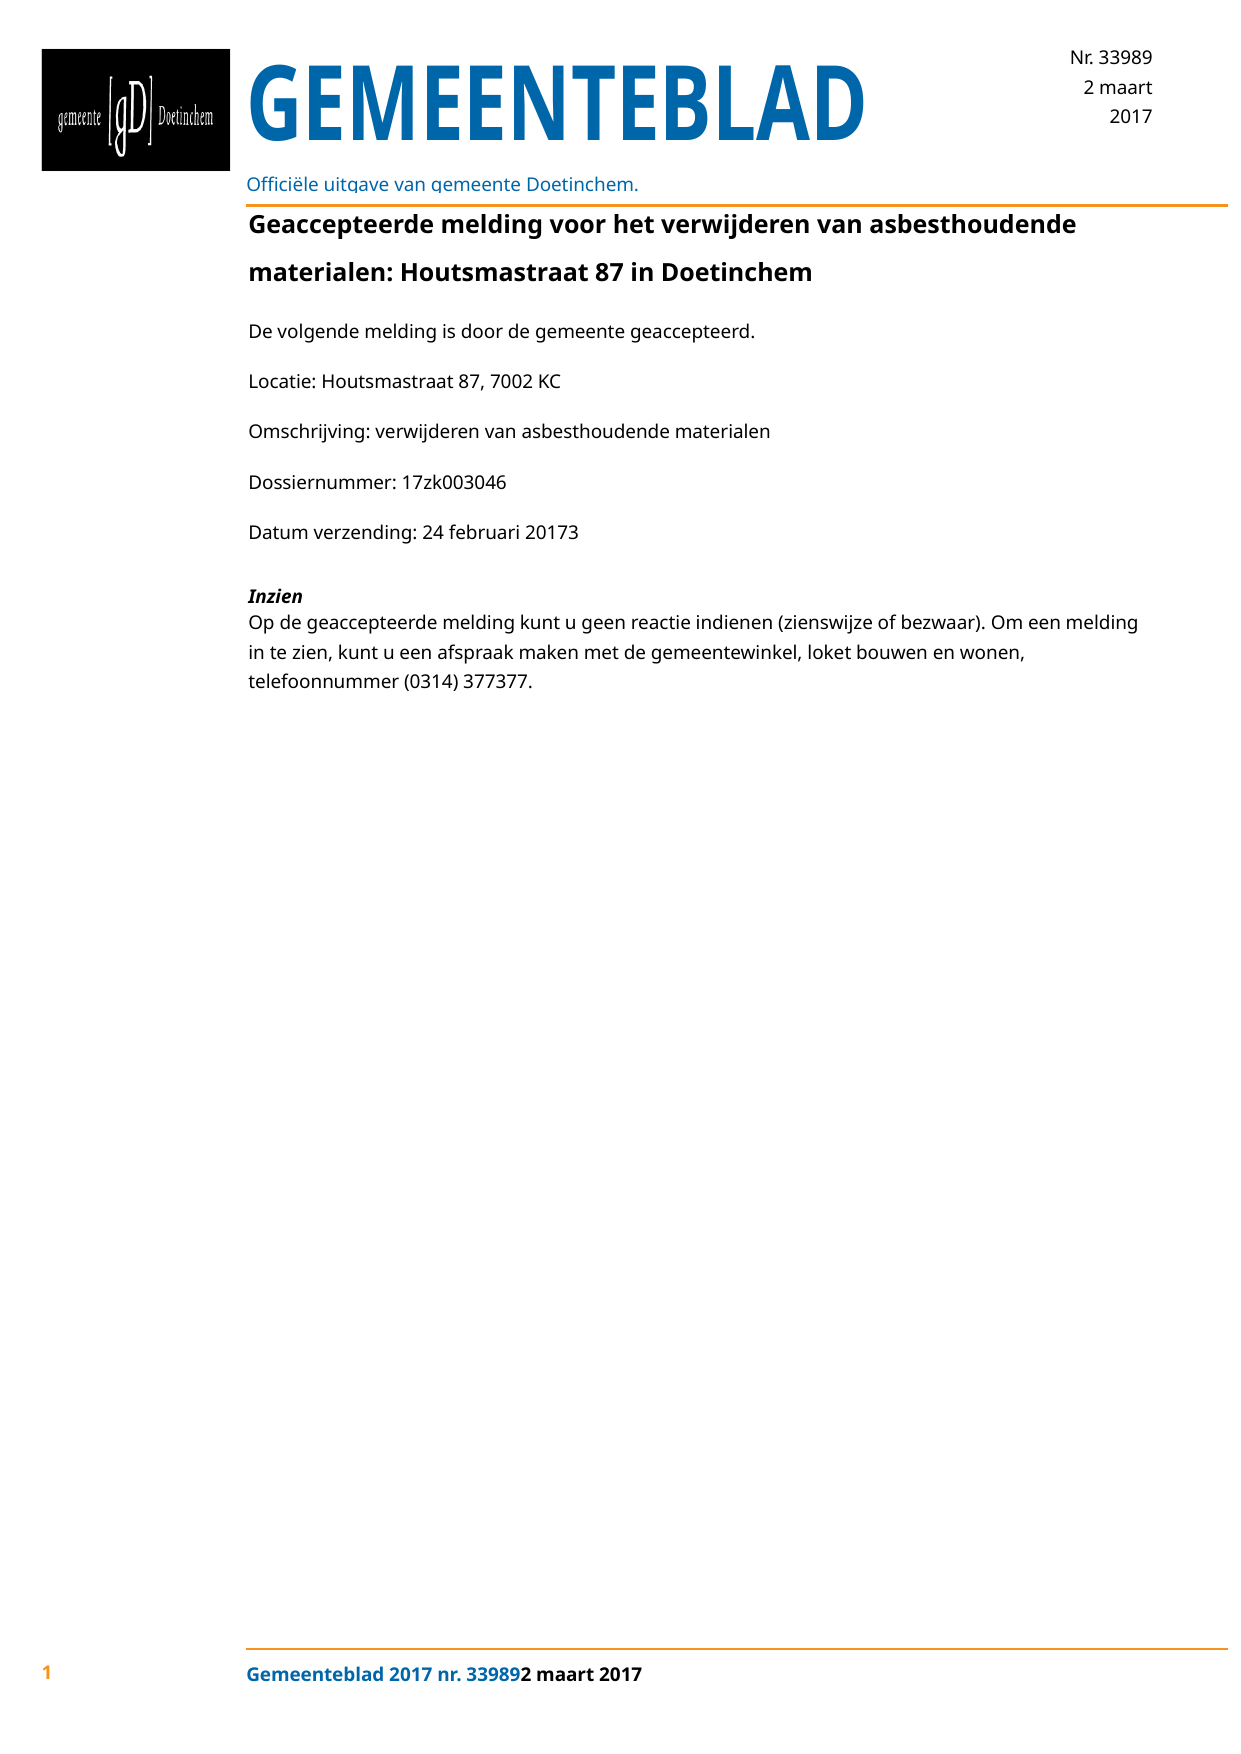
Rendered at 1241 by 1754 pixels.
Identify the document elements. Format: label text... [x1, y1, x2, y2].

text Omschrijving: verwijderen van asbesthoudende materialen [248, 419, 1152, 444]
text Locatie: Houtsmastraat 87, 7002 KC [248, 368, 1152, 394]
text De volgende melding is door de gemeente geaccepteerd. [248, 318, 1152, 344]
text Inzien [248, 583, 1152, 609]
text Dossiernummer: 17zk003046 [248, 469, 1152, 495]
text Datum verzending: 24 februari 20173 [248, 519, 1152, 545]
text Geaccepteerde melding voor het verwijderen van asbesthoudende materialen: Houtsmastraat 87 in Doetinchem [248, 207, 1152, 288]
picture [41, 47, 231, 172]
text Op de geaccepteerde melding kunt u geen reactie indienen (zienswijze of bezwaar). Om een melding in te zien, kunt u een afspraak maken met de gemeentewinkel, loket bouwen en wonen, telefoonnummer (0314) 377377. [248, 609, 1152, 694]
